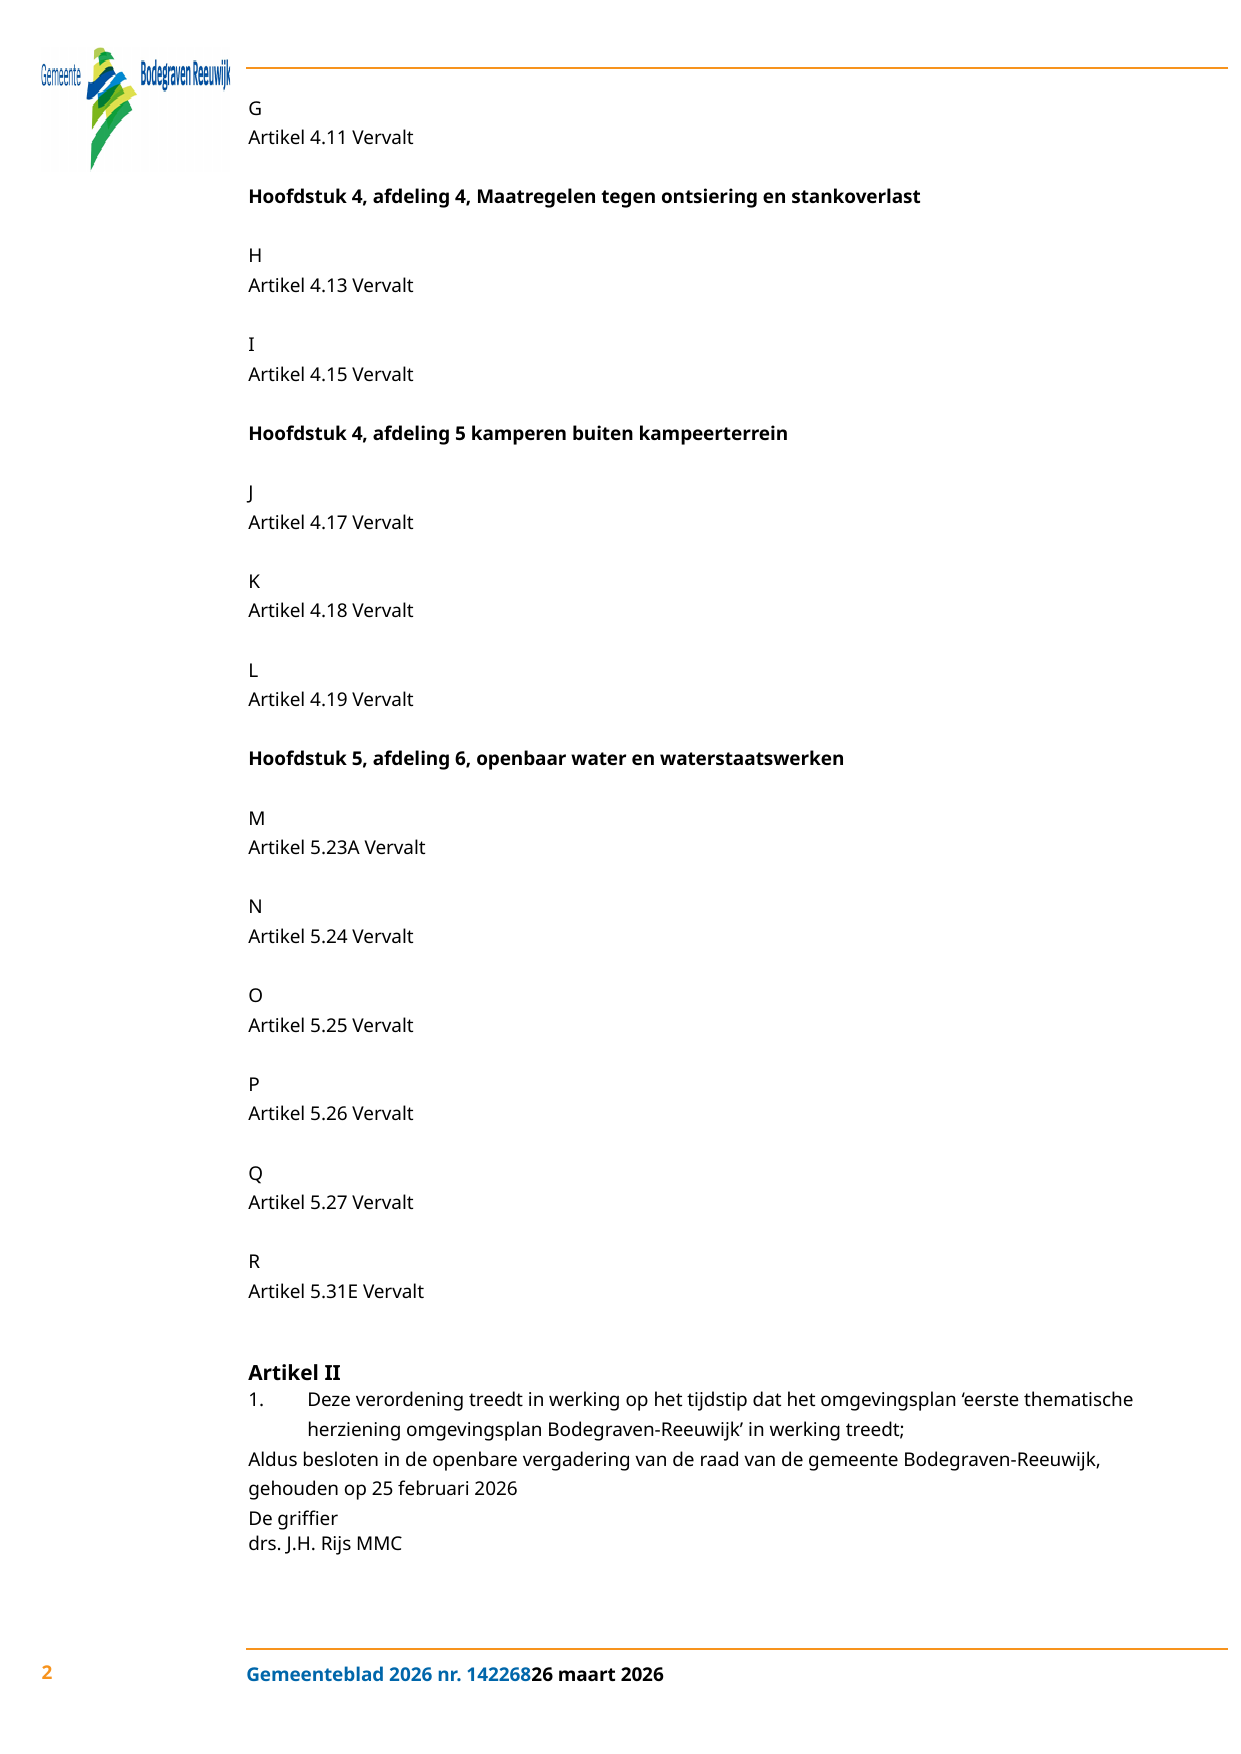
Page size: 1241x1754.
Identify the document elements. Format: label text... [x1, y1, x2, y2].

text N [248, 893, 1152, 919]
text Artikel 4.19 Vervalt [248, 686, 1152, 712]
text Artikel 5.27 Vervalt [248, 1189, 1152, 1215]
picture [41, 47, 231, 172]
text Artikel 5.23A Vervalt [248, 834, 1152, 860]
text G [248, 95, 1152, 121]
text Artikel II [248, 1358, 1152, 1387]
text Artikel 5.26 Vervalt [248, 1101, 1152, 1126]
text M [248, 805, 1152, 831]
text H [248, 243, 1152, 268]
text De griffier [248, 1505, 1152, 1531]
text Q [248, 1160, 1152, 1186]
text L [248, 657, 1152, 683]
text drs. J.H. Rijs MMC [248, 1531, 1152, 1556]
text Artikel 4.11 Vervalt [248, 124, 1152, 150]
text K [248, 568, 1152, 594]
text Artikel 5.31E Vervalt [248, 1278, 1152, 1304]
text Artikel 4.13 Vervalt [248, 272, 1152, 298]
text Artikel 4.18 Vervalt [248, 598, 1152, 623]
text Artikel 5.25 Vervalt [248, 1012, 1152, 1038]
list Deze verordening treedt in werking op het tijdstip dat het omgevingsplan ‘eerste thematische herziening omgevingsplan Bodegraven-Reeuwijk’ in werking treedt; [248, 1387, 1152, 1442]
text Hoofdstuk 4, afdeling 5 kamperen buiten kampeerterrein [248, 420, 1152, 446]
text Aldus besloten in de openbare vergadering van de raad van de gemeente Bodegraven-Reeuwijk, gehouden op 25 februari 2026 [248, 1446, 1152, 1501]
text I [248, 331, 1152, 357]
text J [248, 479, 1152, 505]
text P [248, 1071, 1152, 1097]
text O [248, 982, 1152, 1008]
text Artikel 4.17 Vervalt [248, 509, 1152, 535]
text Artikel 5.24 Vervalt [248, 923, 1152, 949]
text Artikel 4.15 Vervalt [248, 361, 1152, 387]
text Hoofdstuk 4, afdeling 4, Maatregelen tegen ontsiering en stankoverlast [248, 183, 1152, 209]
text R [248, 1248, 1152, 1274]
text Hoofdstuk 5, afdeling 6, openbaar water en waterstaatswerken [248, 746, 1152, 771]
